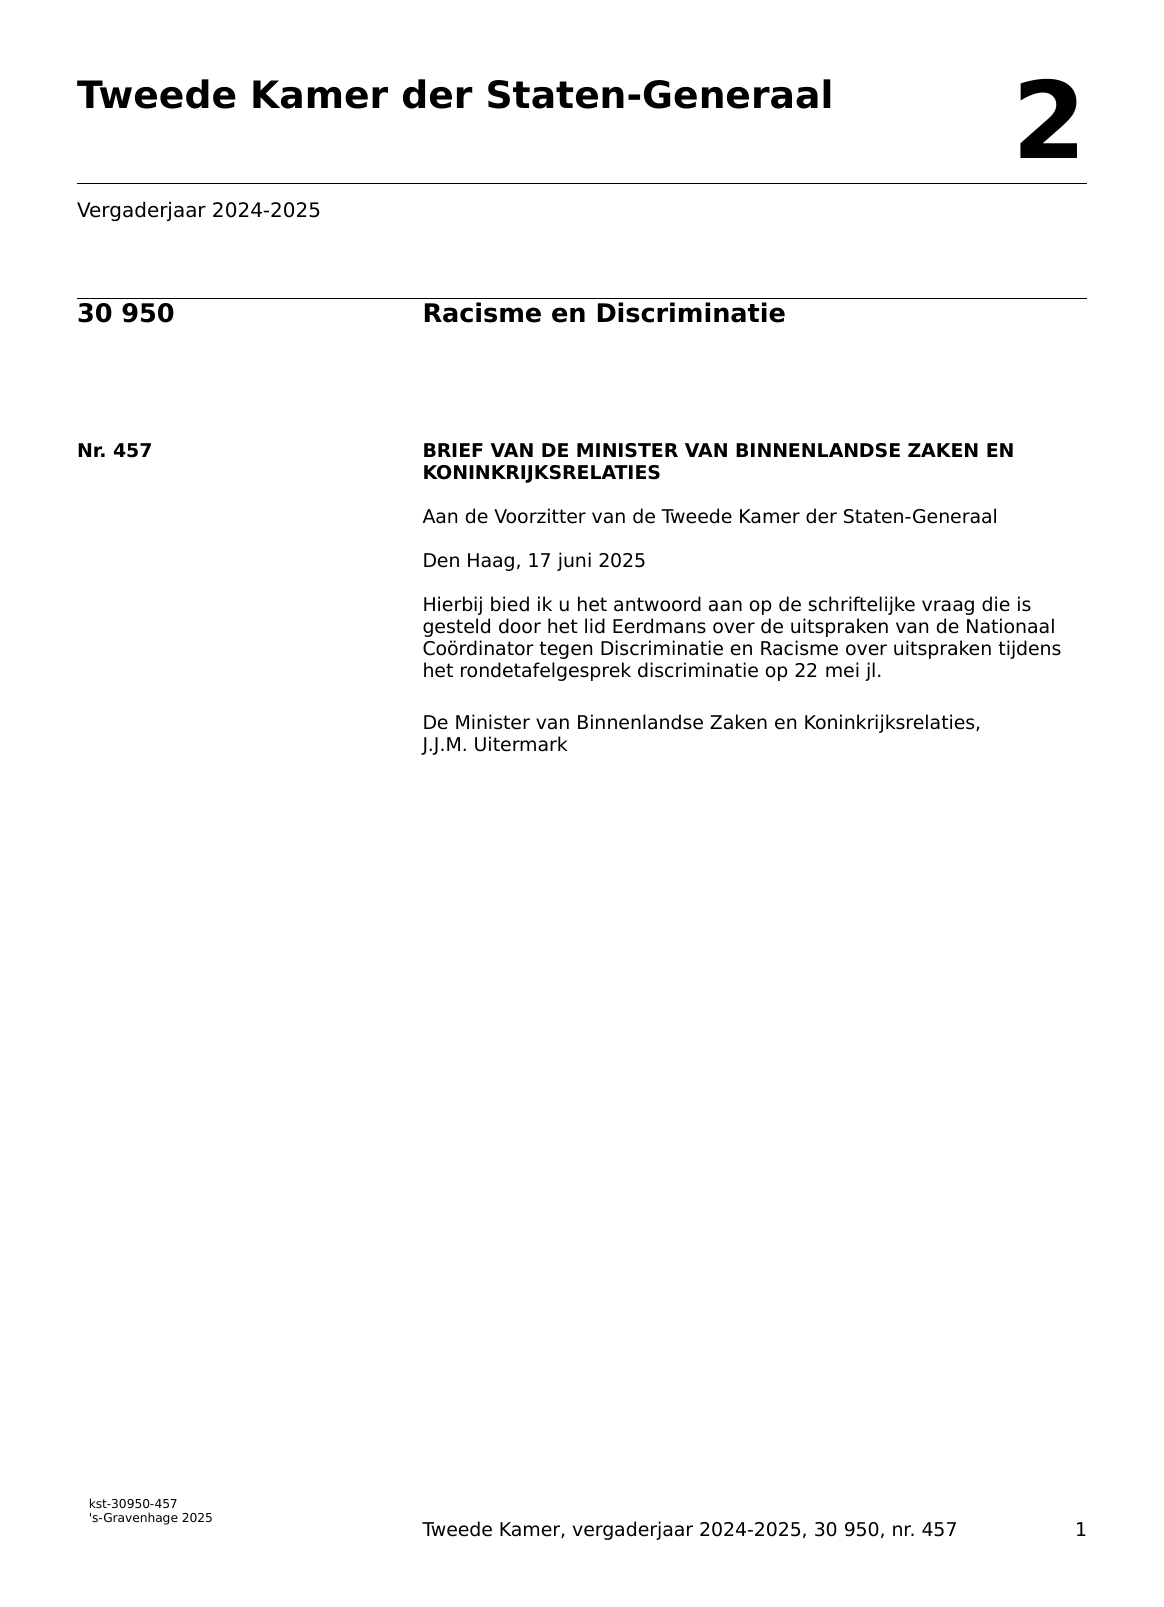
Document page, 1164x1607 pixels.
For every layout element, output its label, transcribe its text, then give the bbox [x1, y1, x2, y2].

text kst-30950-457 [88, 1497, 323, 1511]
subtitle 30 950 Racisme en Discriminatie [77, 299, 1087, 329]
text 's-Gravenhage 2025 [88, 1511, 323, 1525]
text De Minister van Binnenlandse Zaken en Koninkrijksrelaties, J.J.M. Uitermark [422, 712, 1087, 756]
subtitle Nr. 457 BRIEF VAN DE MINISTER VAN BINNENLANDSE ZAKEN EN KONINKRIJKSRELATIES [77, 440, 1087, 484]
table_cell Vergaderjaar 2024-2025 [77, 184, 1087, 298]
table_header 2 [886, 59, 1087, 183]
text Hierbij bied ik u het antwoord aan op de schriftelijke vraag die is gesteld door het lid Eerdmans over de uitspraken van de Nationaal Coördinator tegen Discriminatie en Racisme over uitspraken tijdens het rondetafelgesprek discriminatie op 22 mei jl. [422, 594, 1087, 682]
text Den Haag, 17 juni 2025 [422, 550, 1087, 572]
text Aan de Voorzitter van de Tweede Kamer der Staten-Generaal [422, 506, 1087, 528]
table_header Tweede Kamer der Staten-Generaal [77, 59, 886, 183]
